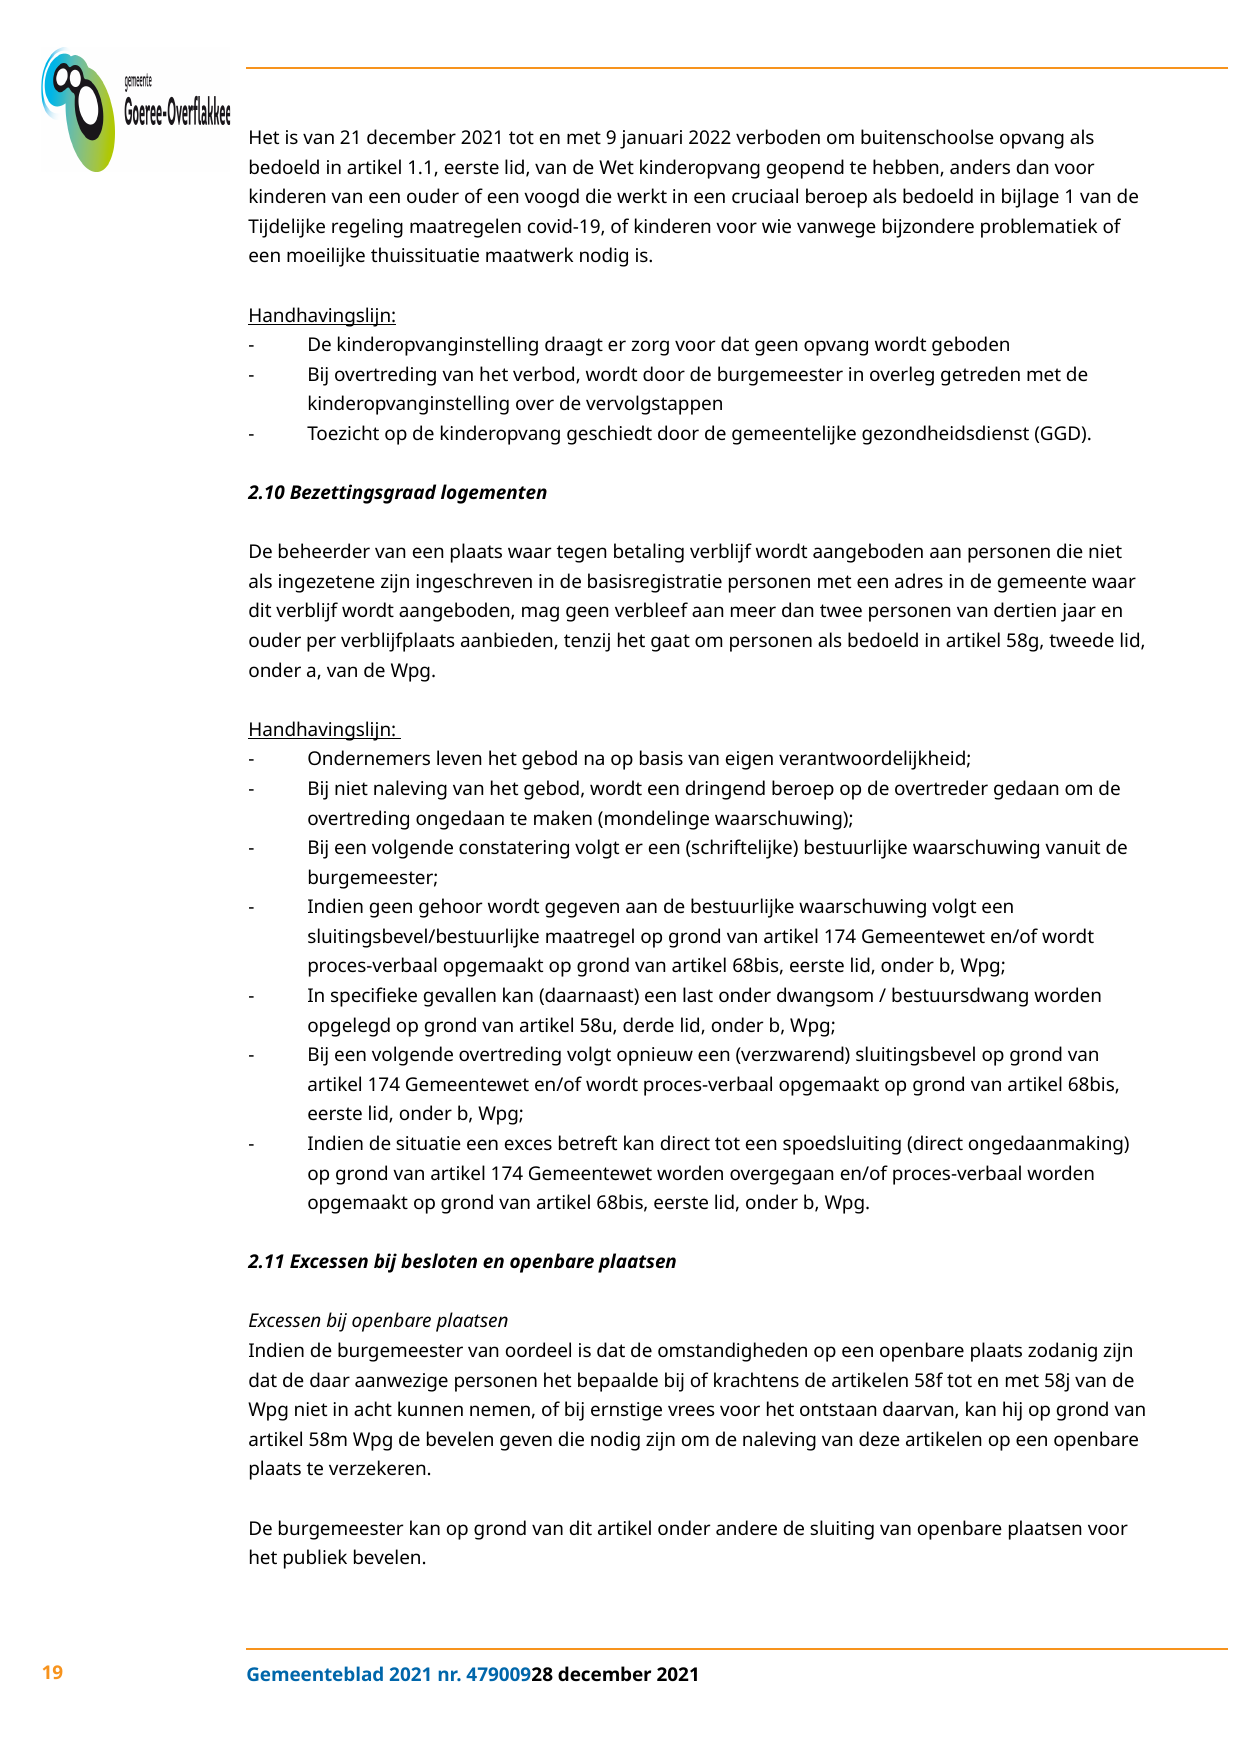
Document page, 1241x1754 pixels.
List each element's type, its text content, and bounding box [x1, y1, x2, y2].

text Handhavingslijn: [248, 302, 1152, 328]
list Toezicht op de kinderopvang geschiedt door de gemeentelijke gezondheidsdienst (GGD). [248, 420, 1152, 446]
list Bij overtreding van het verbod, wordt door de burgemeester in overleg getreden met de kinderopvanginstelling over de vervolgstappen [248, 361, 1152, 416]
list Ondernemers leven het gebod na op basis van eigen verantwoordelijkheid; [248, 746, 1152, 771]
text Indien de burgemeester van oordeel is dat de omstandigheden op een openbare plaats zodanig zijn dat de daar aanwezige personen het bepaalde bij of krachtens de artikelen 58f tot en met 58j van de Wpg niet in acht kunnen nemen, of bij ernstige vrees voor het ontstaan daarvan, kan hij op grond van artikel 58m Wpg de bevelen geven die nodig zijn om de naleving van deze artikelen op een openbare plaats te verzekeren. [248, 1337, 1152, 1481]
text Handhavingslijn: [248, 716, 1152, 742]
list Bij een volgende constatering volgt er een (schriftelijke) bestuurlijke waarschuwing vanuit de burgemeester; [248, 834, 1152, 890]
list Bij niet naleving van het gebod, wordt een dringend beroep op de overtreder gedaan om de overtreding ongedaan te maken (mondelinge waarschuwing); [248, 775, 1152, 831]
list De kinderopvanginstelling draagt er zorg voor dat geen opvang wordt geboden [248, 331, 1152, 357]
list Bij een volgende overtreding volgt opnieuw een (verzwarend) sluitingsbevel op grond van artikel 174 Gemeentewet en/of wordt proces-verbaal opgemaakt op grond van artikel 68bis, eerste lid, onder b, Wpg; [248, 1041, 1152, 1126]
text Het is van 21 december 2021 tot en met 9 januari 2022 verboden om buitenschoolse opvang als bedoeld in artikel 1.1, eerste lid, van de Wet kinderopvang geopend te hebben, anders dan voor kinderen van een ouder of een voogd die werkt in een cruciaal beroep als bedoeld in bijlage 1 van de Tijdelijke regeling maatregelen covid-19, of kinderen voor wie vanwege bijzondere problematiek of een moeilijke thuissituatie maatwerk nodig is. [248, 124, 1152, 268]
text De burgemeester kan op grond van dit artikel onder andere de sluiting van openbare plaatsen voor het publiek bevelen. [248, 1515, 1152, 1570]
picture [41, 47, 231, 172]
text 2.10 Bezettingsgraad logementen [248, 479, 1152, 505]
text De beheerder van een plaats waar tegen betaling verblijf wordt aangeboden aan personen die niet als ingezetene zijn ingeschreven in de basisregistratie personen met een adres in de gemeente waar dit verblijf wordt aangeboden, mag geen verbleef aan meer dan twee personen van dertien jaar en ouder per verblijfplaats aanbieden, tenzij het gaat om personen als bedoeld in artikel 58g, tweede lid, onder a, van de Wpg. [248, 538, 1152, 683]
list Indien geen gehoor wordt gegeven aan de bestuurlijke waarschuwing volgt een sluitingsbevel/bestuurlijke maatregel op grond van artikel 174 Gemeentewet en/of wordt proces-verbaal opgemaakt op grond van artikel 68bis, eerste lid, onder b, Wpg; [248, 893, 1152, 978]
list Indien de situatie een exces betreft kan direct tot een spoedsluiting (direct ongedaanmaking) op grond van artikel 174 Gemeentewet worden overgegaan en/of proces-verbaal worden opgemaakt op grond van artikel 68bis, eerste lid, onder b, Wpg. [248, 1130, 1152, 1215]
list In specifieke gevallen kan (daarnaast) een last onder dwangsom / bestuursdwang worden opgelegd op grond van artikel 58u, derde lid, onder b, Wpg; [248, 982, 1152, 1038]
text Excessen bij openbare plaatsen [248, 1308, 1152, 1333]
text 2.11 Excessen bij besloten en openbare plaatsen [248, 1248, 1152, 1274]
